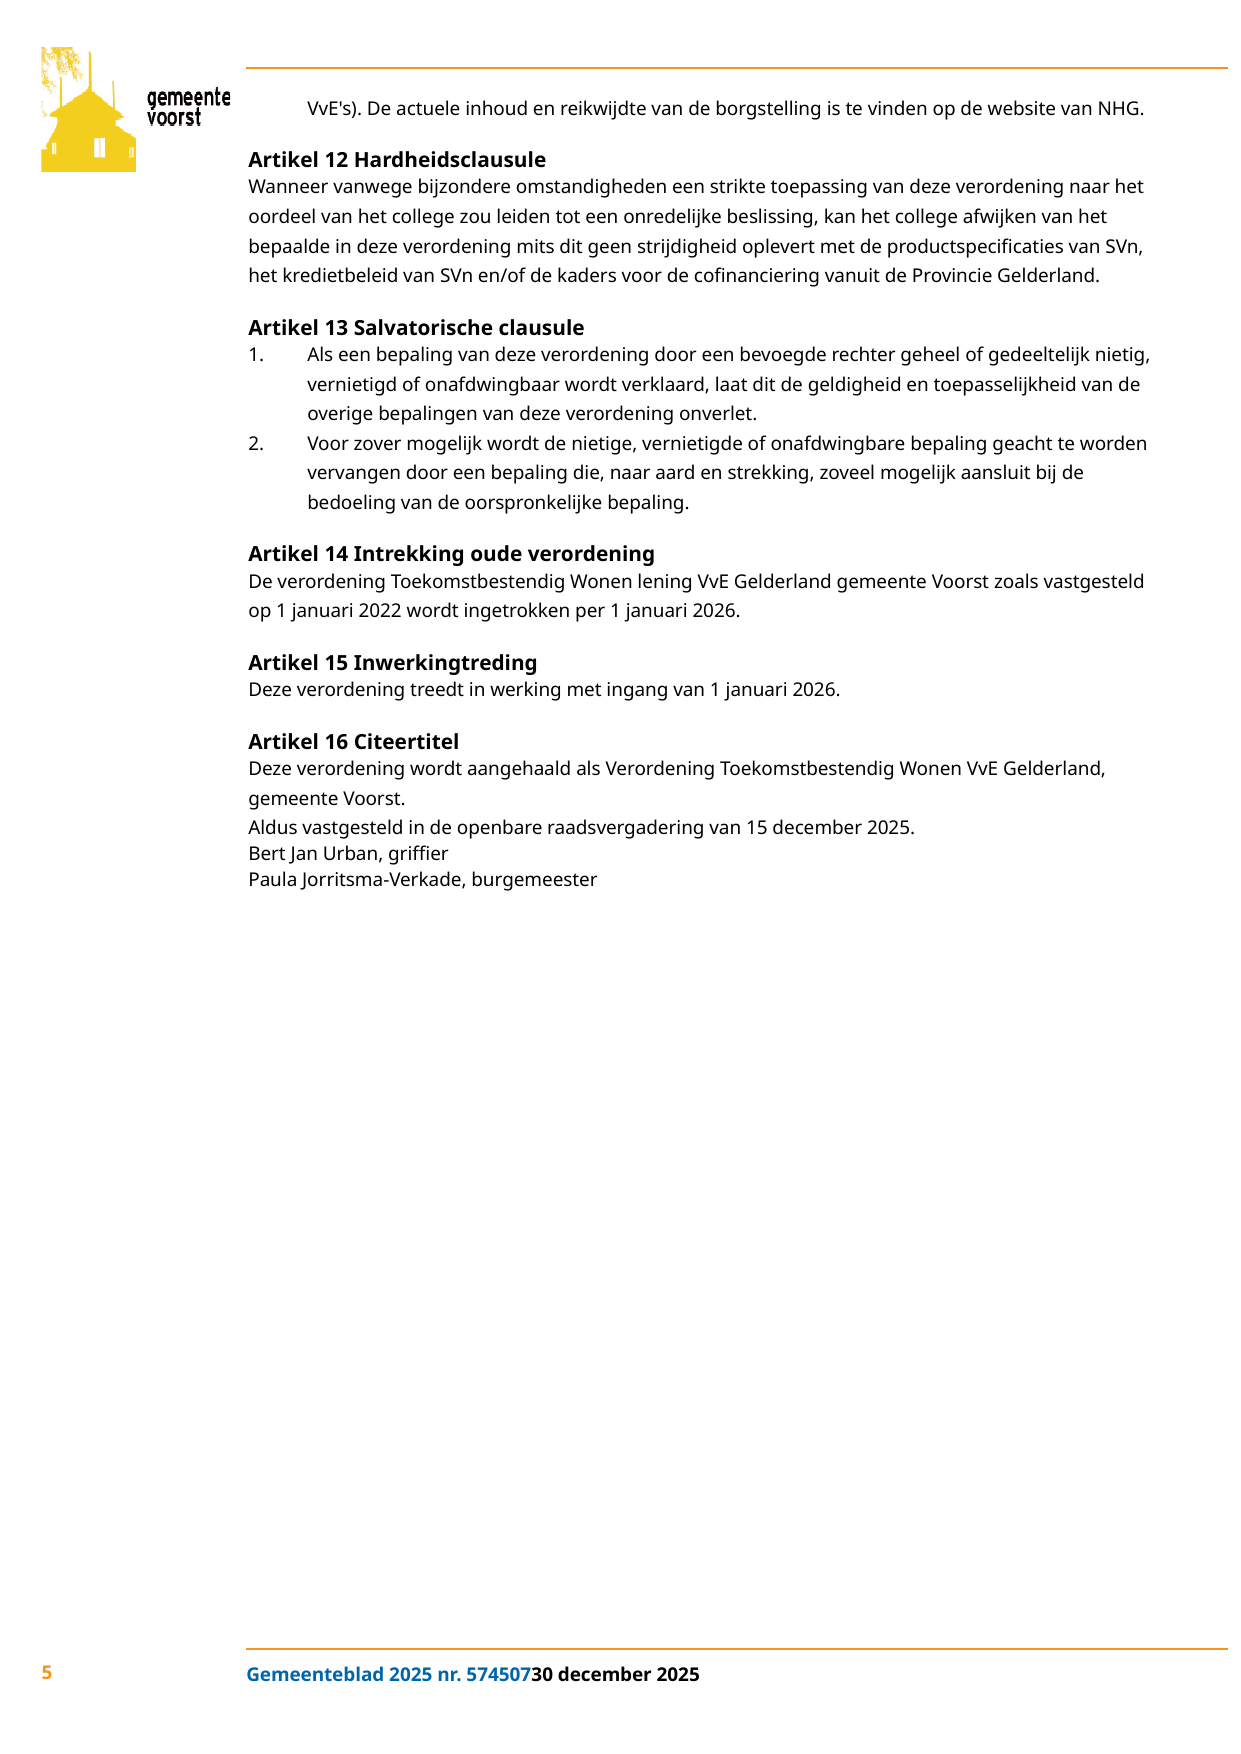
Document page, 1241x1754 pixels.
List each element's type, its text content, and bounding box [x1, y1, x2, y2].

text Aldus vastgesteld in de openbare raadsvergadering van 15 december 2025. [248, 814, 1152, 840]
text Artikel 13 Salvatorische clausule [248, 313, 1152, 341]
text Paula Jorritsma-Verkade, burgemeester [248, 866, 1152, 892]
text Artikel 12 Hardheidsclausule [248, 145, 1152, 174]
list Voor zover mogelijk wordt de nietige, vernietigde of onafdwingbare bepaling geacht te worden vervangen door een bepaling die, naar aard en strekking, zoveel mogelijk aansluit bij de bedoeling van de oorspronkelijke bepaling. [248, 430, 1152, 515]
text Deze verordening wordt aangehaald als Verordening Toekomstbestendig Wonen VvE Gelderland, gemeente Voorst. [248, 755, 1152, 811]
text Artikel 15 Inwerkingtreding [248, 648, 1152, 676]
list VvE's). De actuele inhoud en reikwijdte van de borgstelling is te vinden op de website van NHG. [248, 95, 1152, 121]
text Artikel 14 Intrekking oude verordening [248, 539, 1152, 568]
text De verordening Toekomstbestendig Wonen lening VvE Gelderland gemeente Voorst zoals vastgesteld op 1 januari 2022 wordt ingetrokken per 1 januari 2026. [248, 568, 1152, 623]
text Deze verordening treedt in werking met ingang van 1 januari 2026. [248, 676, 1152, 702]
text Artikel 16 Citeertitel [248, 727, 1152, 755]
picture [41, 47, 231, 172]
list Als een bepaling van deze verordening door een bevoegde rechter geheel of gedeeltelijk nietig, vernietigd of onafdwingbaar wordt verklaard, laat dit de geldigheid en toepasselijkheid van de overige bepalingen van deze verordening onverlet. [248, 341, 1152, 426]
text Bert Jan Urban, griffier [248, 840, 1152, 866]
text Wanneer vanwege bijzondere omstandigheden een strikte toepassing van deze verordening naar het oordeel van het college zou leiden tot een onredelijke beslissing, kan het college afwijken van het bepaalde in deze verordening mits dit geen strijdigheid oplevert met de productspecificaties van SVn, het kredietbeleid van SVn en/of de kaders voor de cofinanciering vanuit de Provincie Gelderland. [248, 174, 1152, 288]
